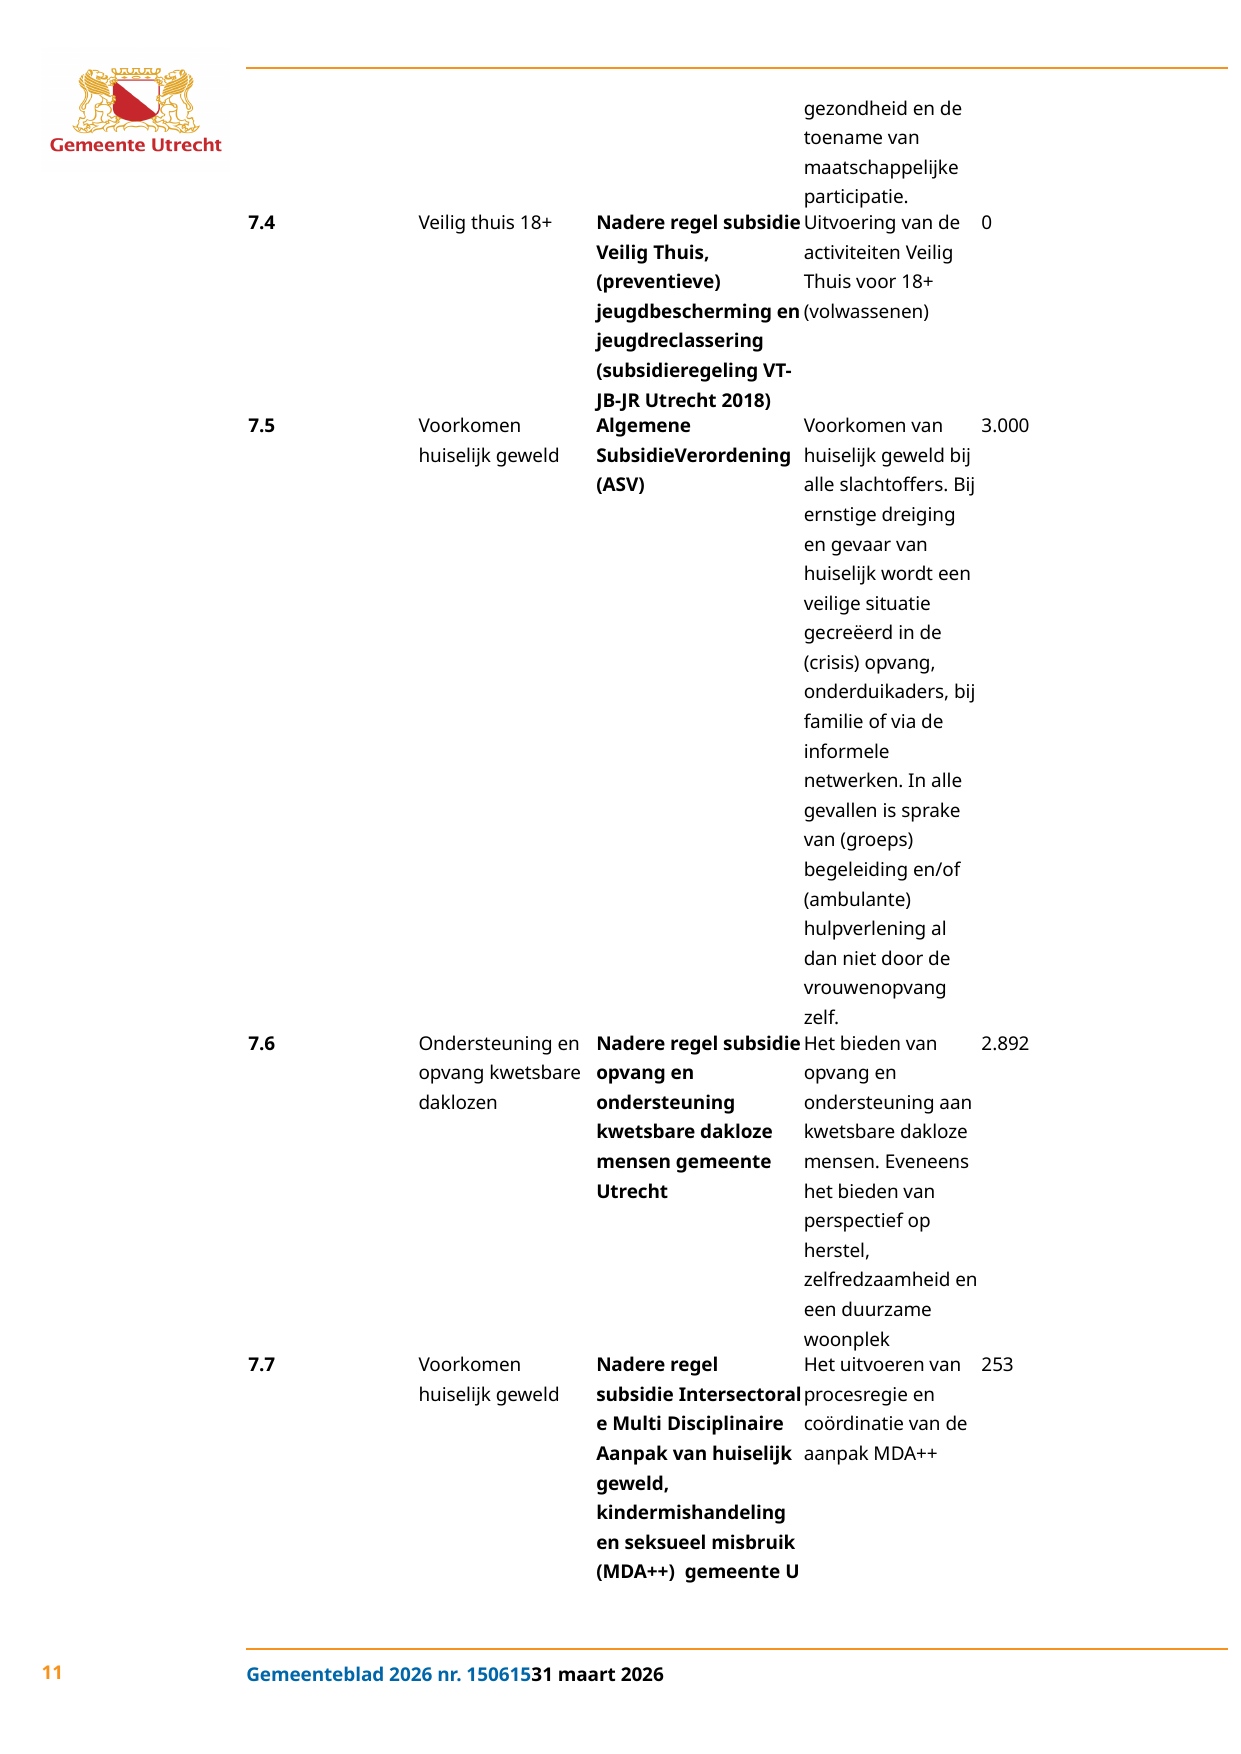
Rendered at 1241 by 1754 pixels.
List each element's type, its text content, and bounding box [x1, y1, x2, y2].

table_cell Nadere regel subsidie Veilig Thuis, (preventieve) jeugdbescherming en jeugdreclassering (subsidieregeling VT-JB-JR Utrecht 2018) [596, 209, 803, 412]
table_cell 7.6 [248, 1030, 418, 1351]
table_cell 2.892 [981, 1030, 1152, 1351]
table_cell Voorkomen huiselijk geweld [418, 413, 596, 1030]
table_cell Ondersteuning en opvang kwetsbare daklozen [418, 1030, 596, 1351]
table_cell Het bieden van opvang en ondersteuning aan kwetsbare dakloze mensen. Eveneens het bieden van perspectief op herstel, zelfredzaamheid en een duurzame woonplek [804, 1030, 981, 1351]
table_cell Voorkomen huiselijk geweld [418, 1351, 596, 1584]
table_cell Nadere regel subsidie Intersectorale Multi Disciplinaire Aanpak van huiselijk geweld, kindermishandeling en seksueel misbruik (MDA++) gemeente U [596, 1351, 803, 1584]
table_cell [248, 95, 418, 209]
table_cell Algemene SubsidieVerordening (ASV) [596, 413, 803, 1030]
table_cell [596, 95, 803, 209]
table_cell 0 [981, 209, 1152, 412]
table_cell Uitvoering van de activiteiten Veilig Thuis voor 18+ (volwassenen) [804, 209, 981, 412]
table_cell 7.4 [248, 209, 418, 412]
table_cell Veilig thuis 18+ [418, 209, 596, 412]
table_cell 7.5 [248, 413, 418, 1030]
table_cell Voorkomen van huiselijk geweld bij alle slachtoffers. Bij ernstige dreiging en gevaar van huiselijk wordt een veilige situatie gecreëerd in de (crisis) opvang, onderduikaders, bij familie of via de informele netwerken. In alle gevallen is sprake van (groeps) begeleiding en/of (ambulante) hulpverlening al dan niet door de vrouwenopvang zelf. [804, 413, 981, 1030]
table_cell [418, 95, 596, 209]
table_cell 3.000 [981, 413, 1152, 1030]
picture [41, 47, 231, 172]
table_cell gezondheid en de toename van maatschappelijke participatie. [804, 95, 981, 209]
table_cell [981, 95, 1152, 209]
table_cell Het uitvoeren van procesregie en coördinatie van de aanpak MDA++ [804, 1351, 981, 1584]
table_cell 7.7 [248, 1351, 418, 1584]
table_cell 253 [981, 1351, 1152, 1584]
table_cell Nadere regel subsidie opvang en ondersteuning kwetsbare dakloze mensen gemeente Utrecht [596, 1030, 803, 1351]
